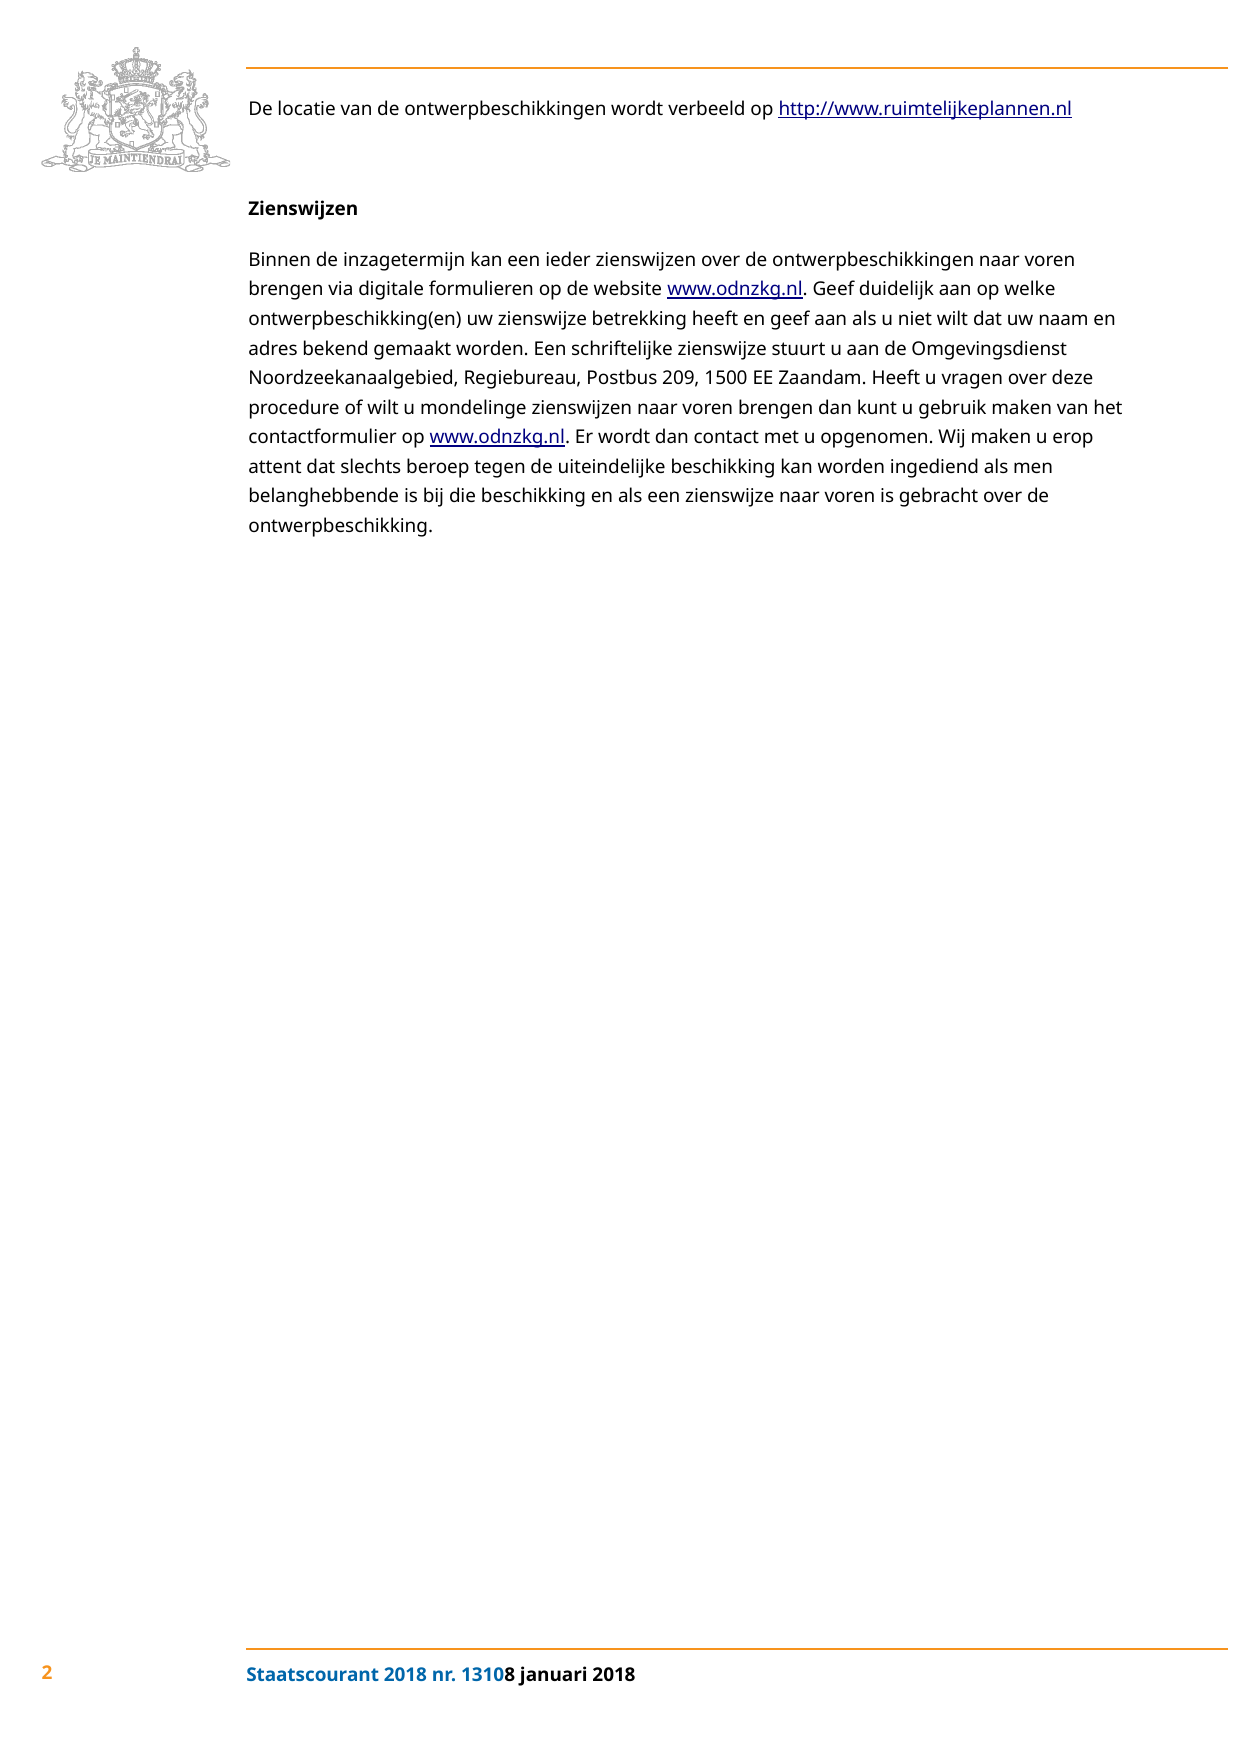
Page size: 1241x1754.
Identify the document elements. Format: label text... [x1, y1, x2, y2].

text Binnen de inzagetermijn kan een ieder zienswijzen over de ontwerpbeschikkingen naar voren brengen via digitale formulieren op de website www.odnzkg.nl. Geef duidelijk aan op welke ontwerpbeschikking(en) uw zienswijze betrekking heeft en geef aan als u niet wilt dat uw naam en adres bekend gemaakt worden. Een schriftelijke zienswijze stuurt u aan de Omgevingsdienst Noordzeekanaalgebied, Regiebureau, Postbus 209, 1500 EE Zaandam. Heeft u vragen over deze procedure of wilt u mondelinge zienswijzen naar voren brengen dan kunt u gebruik maken van het contactformulier op www.odnzkg.nl. Er wordt dan contact met u opgenomen. Wij maken u erop attent dat slechts beroep tegen de uiteindelijke beschikking kan worden ingediend als men belanghebbende is bij die beschikking en als een zienswijze naar voren is gebracht over de ontwerpbeschikking. [248, 246, 1152, 538]
text De locatie van de ontwerpbeschikkingen wordt verbeeld op http://www.ruimtelijkeplannen.nl [248, 95, 1152, 121]
text Zienswijzen [248, 196, 1152, 221]
picture [41, 47, 231, 172]
